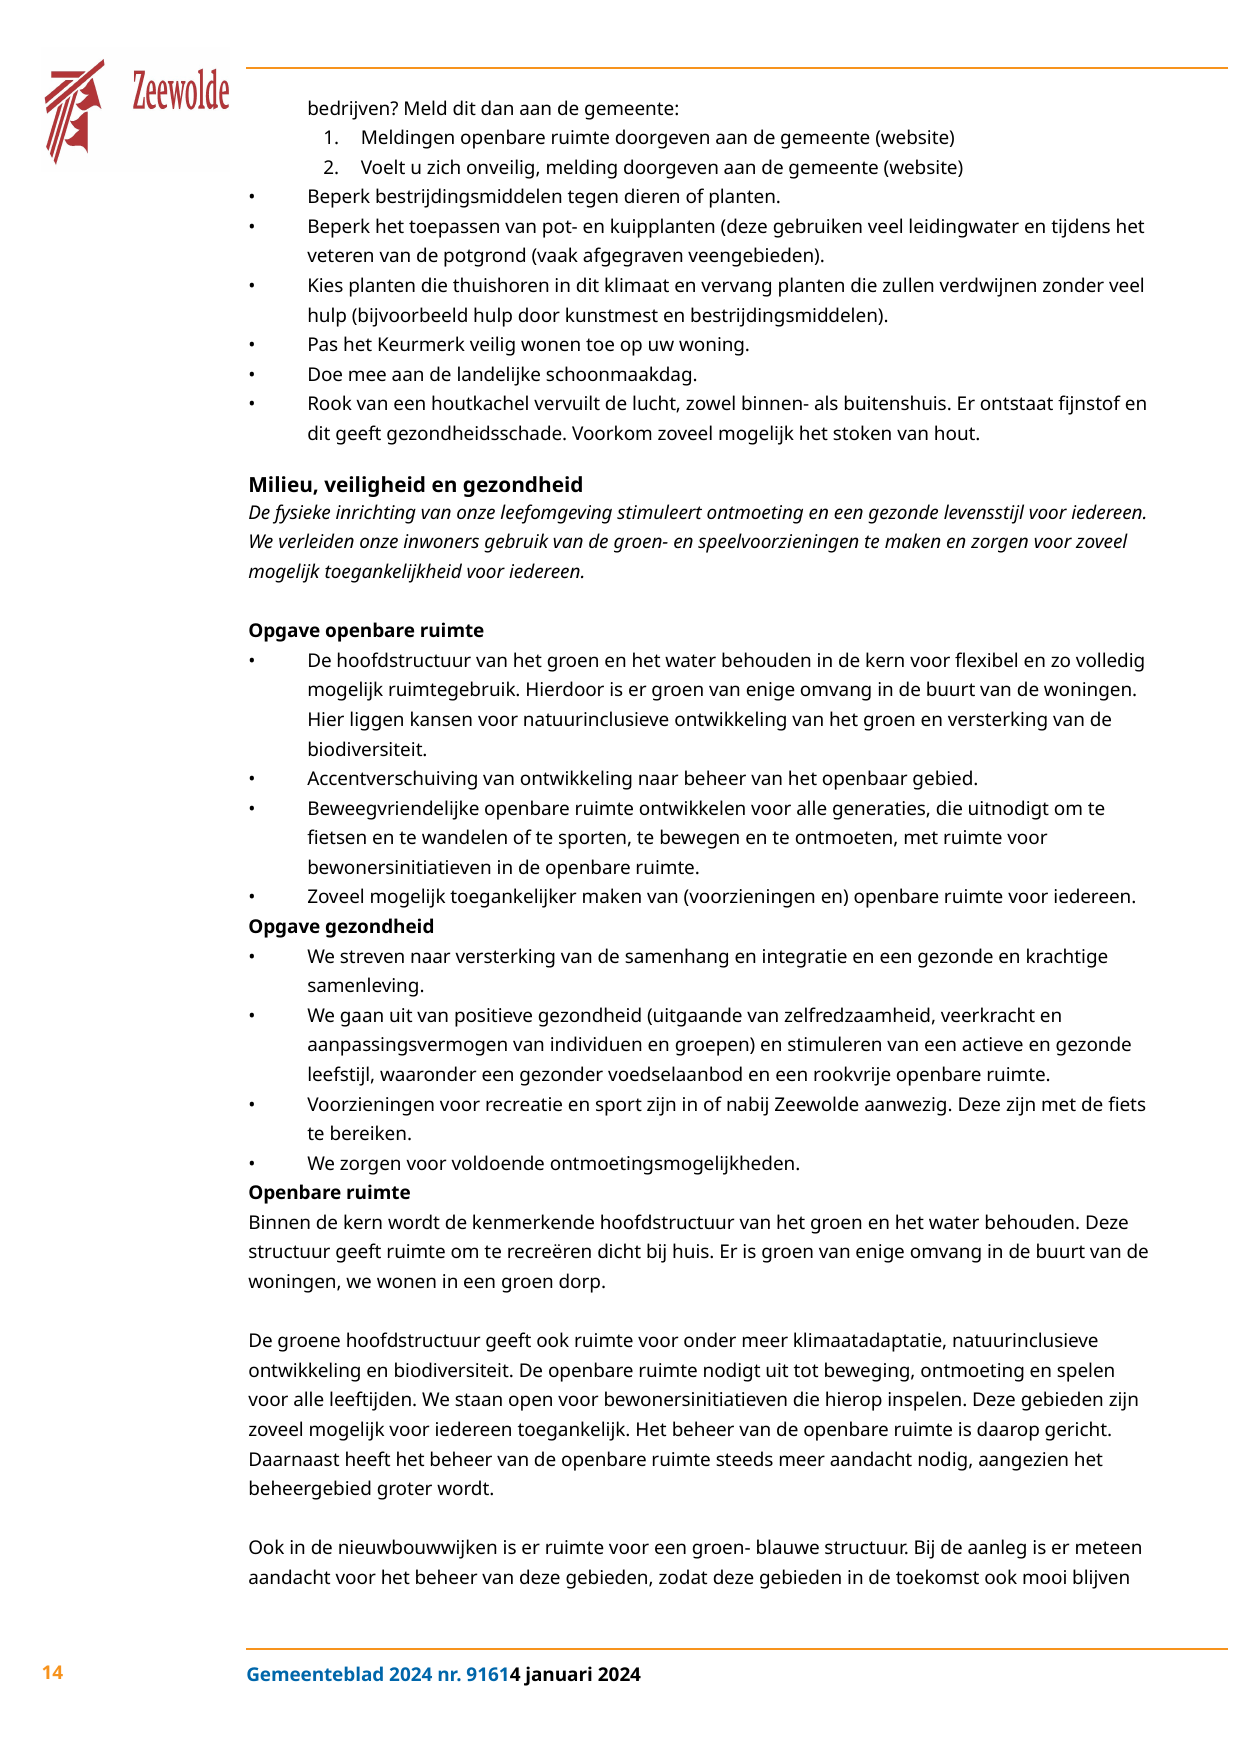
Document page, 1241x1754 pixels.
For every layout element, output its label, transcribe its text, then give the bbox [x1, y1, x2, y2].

list Pas het Keurmerk veilig wonen toe op uw woning. [248, 331, 1152, 357]
text Opgave gezondheid [248, 913, 1152, 939]
list We gaan uit van positieve gezondheid (uitgaande van zelfredzaamheid, veerkracht en aanpassingsvermogen van individuen en groepen) en stimuleren van een actieve en gezonde leefstijl, waaronder een gezonder voedselaanbod en een rookvrije openbare ruimte. [248, 1002, 1152, 1087]
text Binnen de kern wordt de kenmerkende hoofdstructuur van het groen en het water behouden. Deze structuur geeft ruimte om te recreëren dicht bij huis. Er is groen van enige omvang in de buurt van de woningen, we wonen in een groen dorp. [248, 1209, 1152, 1294]
text Milieu, veiligheid en gezondheid [248, 471, 1152, 499]
list bedrijven? Meld dit dan aan de gemeente: [248, 95, 1152, 121]
list De hoofdstructuur van het groen en het water behouden in de kern voor flexibel en zo volledig mogelijk ruimtegebruik. Hierdoor is er groen van enige omvang in de buurt van de woningen. Hier liggen kansen voor natuurinclusieve ontwikkeling van het groen en versterking van de biodiversiteit. [248, 647, 1152, 761]
picture [41, 47, 231, 172]
list Meldingen openbare ruimte doorgeven aan de gemeente (website) [323, 124, 1152, 150]
list Doe mee aan de landelijke schoonmaakdag. [248, 361, 1152, 387]
text De groene hoofdstructuur geeft ook ruimte voor onder meer klimaatadaptatie, natuurinclusieve ontwikkeling en biodiversiteit. De openbare ruimte nodigt uit tot beweging, ontmoeting en spelen voor alle leeftijden. We staan open voor bewonersinitiatieven die hierop inspelen. Deze gebieden zijn zoveel mogelijk voor iedereen toegankelijk. Het beheer van de openbare ruimte is daarop gericht. Daarnaast heeft het beheer van de openbare ruimte steeds meer aandacht nodig, aangezien het beheergebied groter wordt. [248, 1327, 1152, 1501]
list Beweegvriendelijke openbare ruimte ontwikkelen voor alle generaties, die uitnodigt om te fietsen en te wandelen of te sporten, te bewegen en te ontmoeten, met ruimte voor bewonersinitiatieven in de openbare ruimte. [248, 795, 1152, 880]
text De fysieke inrichting van onze leefomgeving stimuleert ontmoeting en een gezonde levensstijl voor iedereen. We verleiden onze inwoners gebruik van de groen- en speelvoorzieningen te maken en zorgen voor zoveel mogelijk toegankelijkheid voor iedereen. [248, 499, 1152, 584]
list Voelt u zich onveilig, melding doorgeven aan de gemeente (website) [323, 154, 1152, 180]
list Beperk bestrijdingsmiddelen tegen dieren of planten. [248, 183, 1152, 209]
text Opgave openbare ruimte [248, 617, 1152, 643]
list Voorzieningen voor recreatie en sport zijn in of nabij Zeewolde aanwezig. Deze zijn met de fiets te bereiken. [248, 1091, 1152, 1146]
text Ook in de nieuwbouwwijken is er ruimte voor een groen- blauwe structuur. Bij de aanleg is er meteen aandacht voor het beheer van deze gebieden, zodat deze gebieden in de toekomst ook mooi blijven [248, 1534, 1152, 1590]
list Beperk het toepassen van pot- en kuipplanten (deze gebruiken veel leidingwater en tijdens het veteren van de potgrond (vaak afgegraven veengebieden). [248, 213, 1152, 268]
list Kies planten die thuishoren in dit klimaat en vervang planten die zullen verdwijnen zonder veel hulp (bijvoorbeeld hulp door kunstmest en bestrijdingsmiddelen). [248, 272, 1152, 328]
list Accentverschuiving van ontwikkeling naar beheer van het openbaar gebied. [248, 765, 1152, 791]
list Rook van een houtkachel vervuilt de lucht, zowel binnen- als buitenshuis. Er ontstaat fijnstof en dit geeft gezondheidsschade. Voorkom zoveel mogelijk het stoken van hout. [248, 391, 1152, 446]
list Zoveel mogelijk toegankelijker maken van (voorzieningen en) openbare ruimte voor iedereen. [248, 884, 1152, 909]
list We zorgen voor voldoende ontmoetingsmogelijkheden. [248, 1150, 1152, 1176]
text Openbare ruimte [248, 1179, 1152, 1205]
list We streven naar versterking van de samenhang en integratie en een gezonde en krachtige samenleving. [248, 943, 1152, 998]
